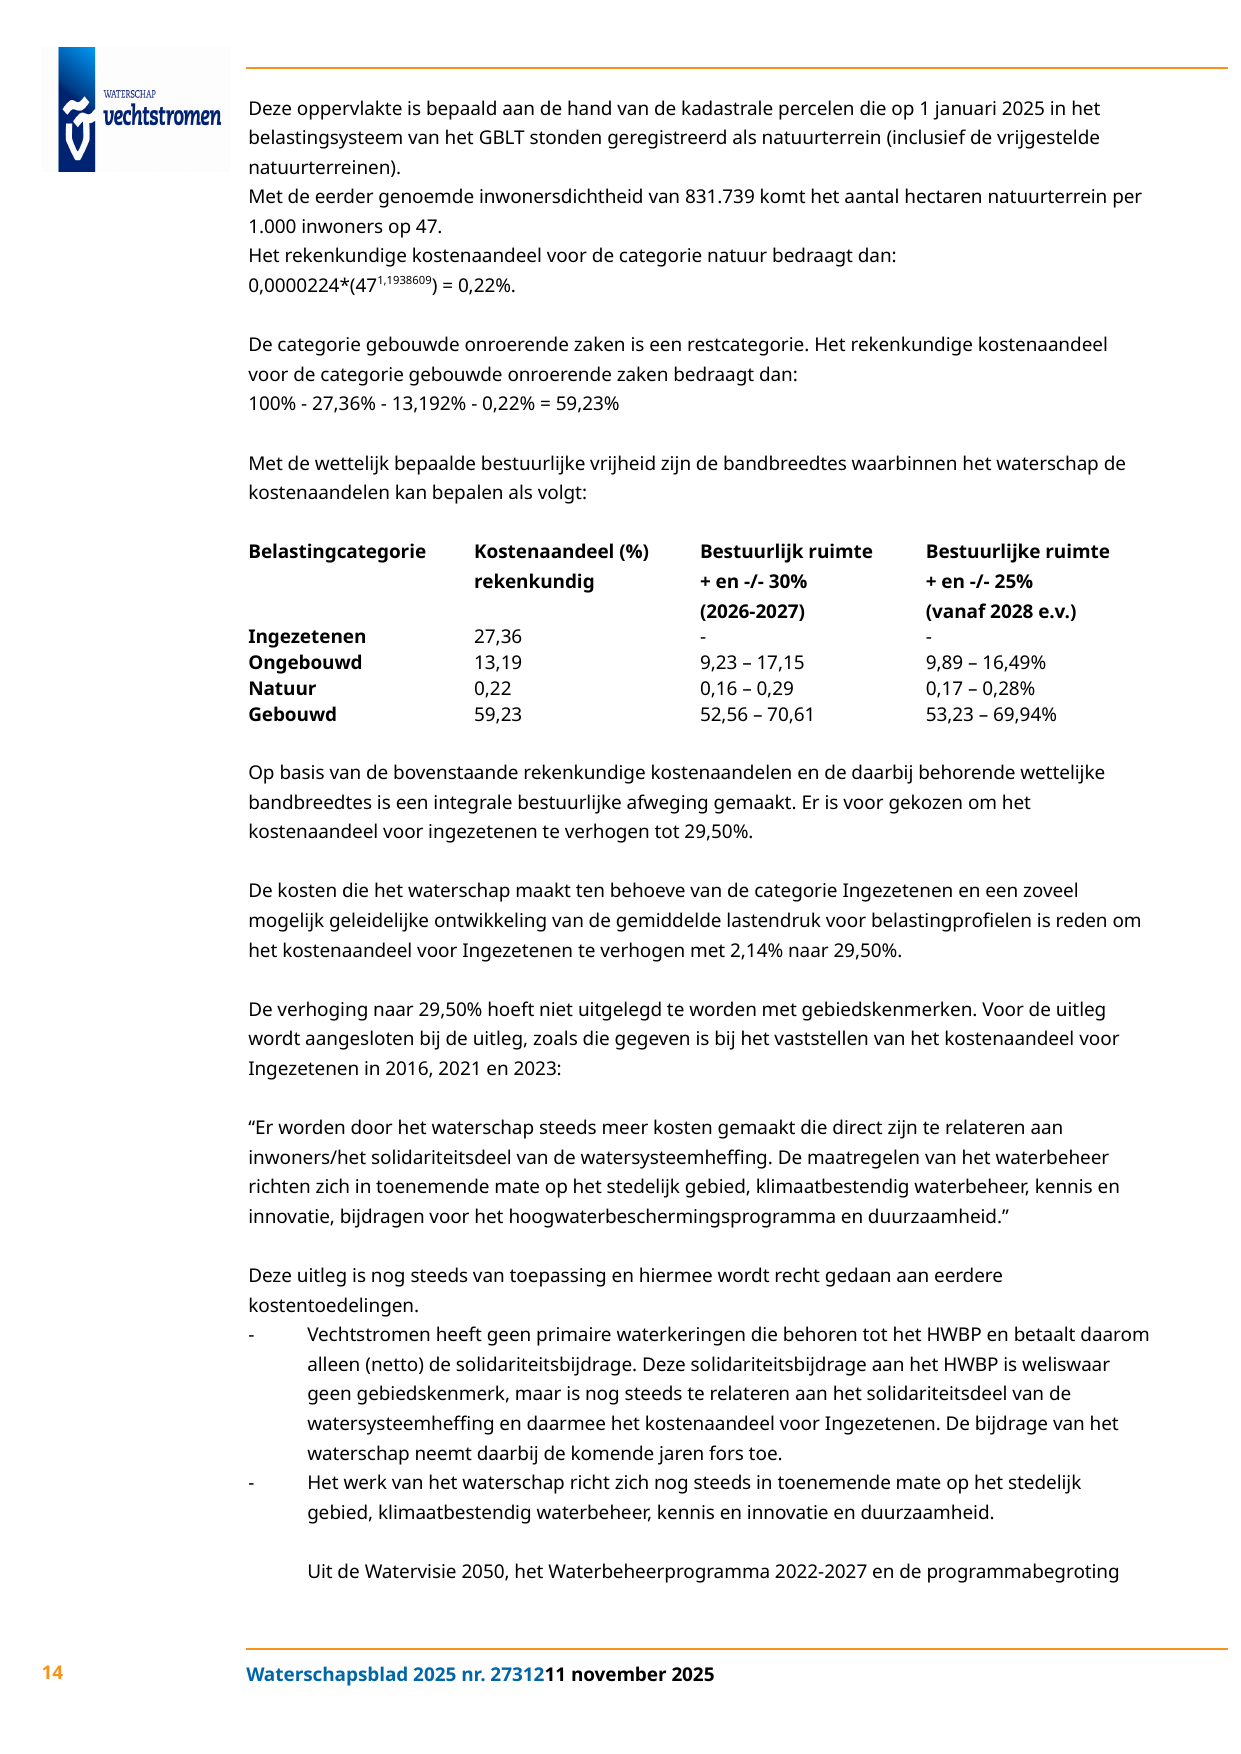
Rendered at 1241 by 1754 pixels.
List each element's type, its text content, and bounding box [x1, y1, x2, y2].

table_cell 9,89 – 16,49% [926, 649, 1152, 675]
table_cell - [700, 624, 926, 649]
table_cell 59,23 [474, 701, 700, 726]
table_cell Gebouwd [248, 701, 474, 726]
table_header Bestuurlijke ruimte + en -/- 25% (vanaf 2028 e.v.) [926, 539, 1152, 623]
table_cell - [926, 624, 1152, 649]
table_header Bestuurlijk ruimte + en -/- 30% (2026-2027) [700, 539, 926, 623]
table_cell 13,19 [474, 649, 700, 675]
table_header Belastingcategorie [248, 539, 474, 623]
picture [41, 47, 231, 172]
text Het rekenkundige kostenaandeel voor de categorie natuur bedraagt dan: [248, 243, 1152, 268]
table_header Kostenaandeel (%) rekenkundig [474, 539, 700, 623]
table_cell 27,36 [474, 624, 700, 649]
table_cell Ingezetenen [248, 624, 474, 649]
text “Er worden door het waterschap steeds meer kosten gemaakt die direct zijn te relateren aan inwoners/het solidariteitsdeel van de watersysteemheffing. De maatregelen van het waterbeheer richten zich in toenemende mate op het stedelijk gebied, klimaatbestendig waterbeheer, kennis en innovatie, bijdragen voor het hoogwaterbeschermingsprogramma en duurzaamheid.” [248, 1114, 1152, 1229]
list Vechtstromen heeft geen primaire waterkeringen die behoren tot het HWBP en betaalt daarom alleen (netto) de solidariteitsbijdrage. Deze solidariteitsbijdrage aan het HWBP is weliswaar geen gebiedskenmerk, maar is nog steeds te relateren aan het solidariteitsdeel van de watersysteemheffing en daarmee het kostenaandeel voor Ingezetenen. De bijdrage van het waterschap neemt daarbij de komende jaren fors toe. [248, 1321, 1152, 1465]
table_cell 9,23 – 17,15 [700, 649, 926, 675]
text De kosten die het waterschap maakt ten behoeve van de categorie Ingezetenen en een zoveel mogelijk geleidelijke ontwikkeling van de gemiddelde lastendruk voor belastingprofielen is reden om het kostenaandeel voor Ingezetenen te verhogen met 2,14% naar 29,50%. [248, 878, 1152, 962]
table_cell Natuur [248, 675, 474, 701]
table_cell 52,56 – 70,61 [700, 701, 926, 726]
text 0,0000224*(471,1938609) = 0,22%. [248, 272, 1152, 298]
text Op basis van de bovenstaande rekenkundige kostenaandelen en de daarbij behorende wettelijke bandbreedtes is een integrale bestuurlijke afweging gemaakt. Er is voor gekozen om het kostenaandeel voor ingezetenen te verhogen tot 29,50%. [248, 759, 1152, 844]
text Deze oppervlakte is bepaald aan de hand van de kadastrale percelen die op 1 januari 2025 in het belastingsysteem van het GBLT stonden geregistreerd als natuurterrein (inclusief de vrijgestelde natuurterreinen). [248, 95, 1152, 180]
list Uit de Watervisie 2050, het Waterbeheerprogramma 2022-2027 en de programmabegroting [248, 1558, 1152, 1584]
table_cell 0,16 – 0,29 [700, 675, 926, 701]
list Het werk van het waterschap richt zich nog steeds in toenemende mate op het stedelijk gebied, klimaatbestendig waterbeheer, kennis en innovatie en duurzaamheid. [248, 1469, 1152, 1524]
text Met de eerder genoemde inwonersdichtheid van 831.739 komt het aantal hectaren natuurterrein per 1.000 inwoners op 47. [248, 183, 1152, 239]
text Met de wettelijk bepaalde bestuurlijke vrijheid zijn de bandbreedtes waarbinnen het waterschap de kostenaandelen kan bepalen als volgt: [248, 450, 1152, 505]
text 100% - 27,36% - 13,192% - 0,22% = 59,23% [248, 391, 1152, 416]
text Deze uitleg is nog steeds van toepassing en hiermee wordt recht gedaan aan eerdere kostentoedelingen. [248, 1262, 1152, 1317]
table_cell 0,17 – 0,28% [926, 675, 1152, 701]
table_cell 53,23 – 69,94% [926, 701, 1152, 726]
text De categorie gebouwde onroerende zaken is een restcategorie. Het rekenkundige kostenaandeel voor de categorie gebouwde onroerende zaken bedraagt dan: [248, 331, 1152, 387]
table_cell Ongebouwd [248, 649, 474, 675]
table_cell 0,22 [474, 675, 700, 701]
text De verhoging naar 29,50% hoeft niet uitgelegd te worden met gebiedskenmerken. Voor de uitleg wordt aangesloten bij de uitleg, zoals die gegeven is bij het vaststellen van het kostenaandeel voor Ingezetenen in 2016, 2021 en 2023: [248, 996, 1152, 1081]
